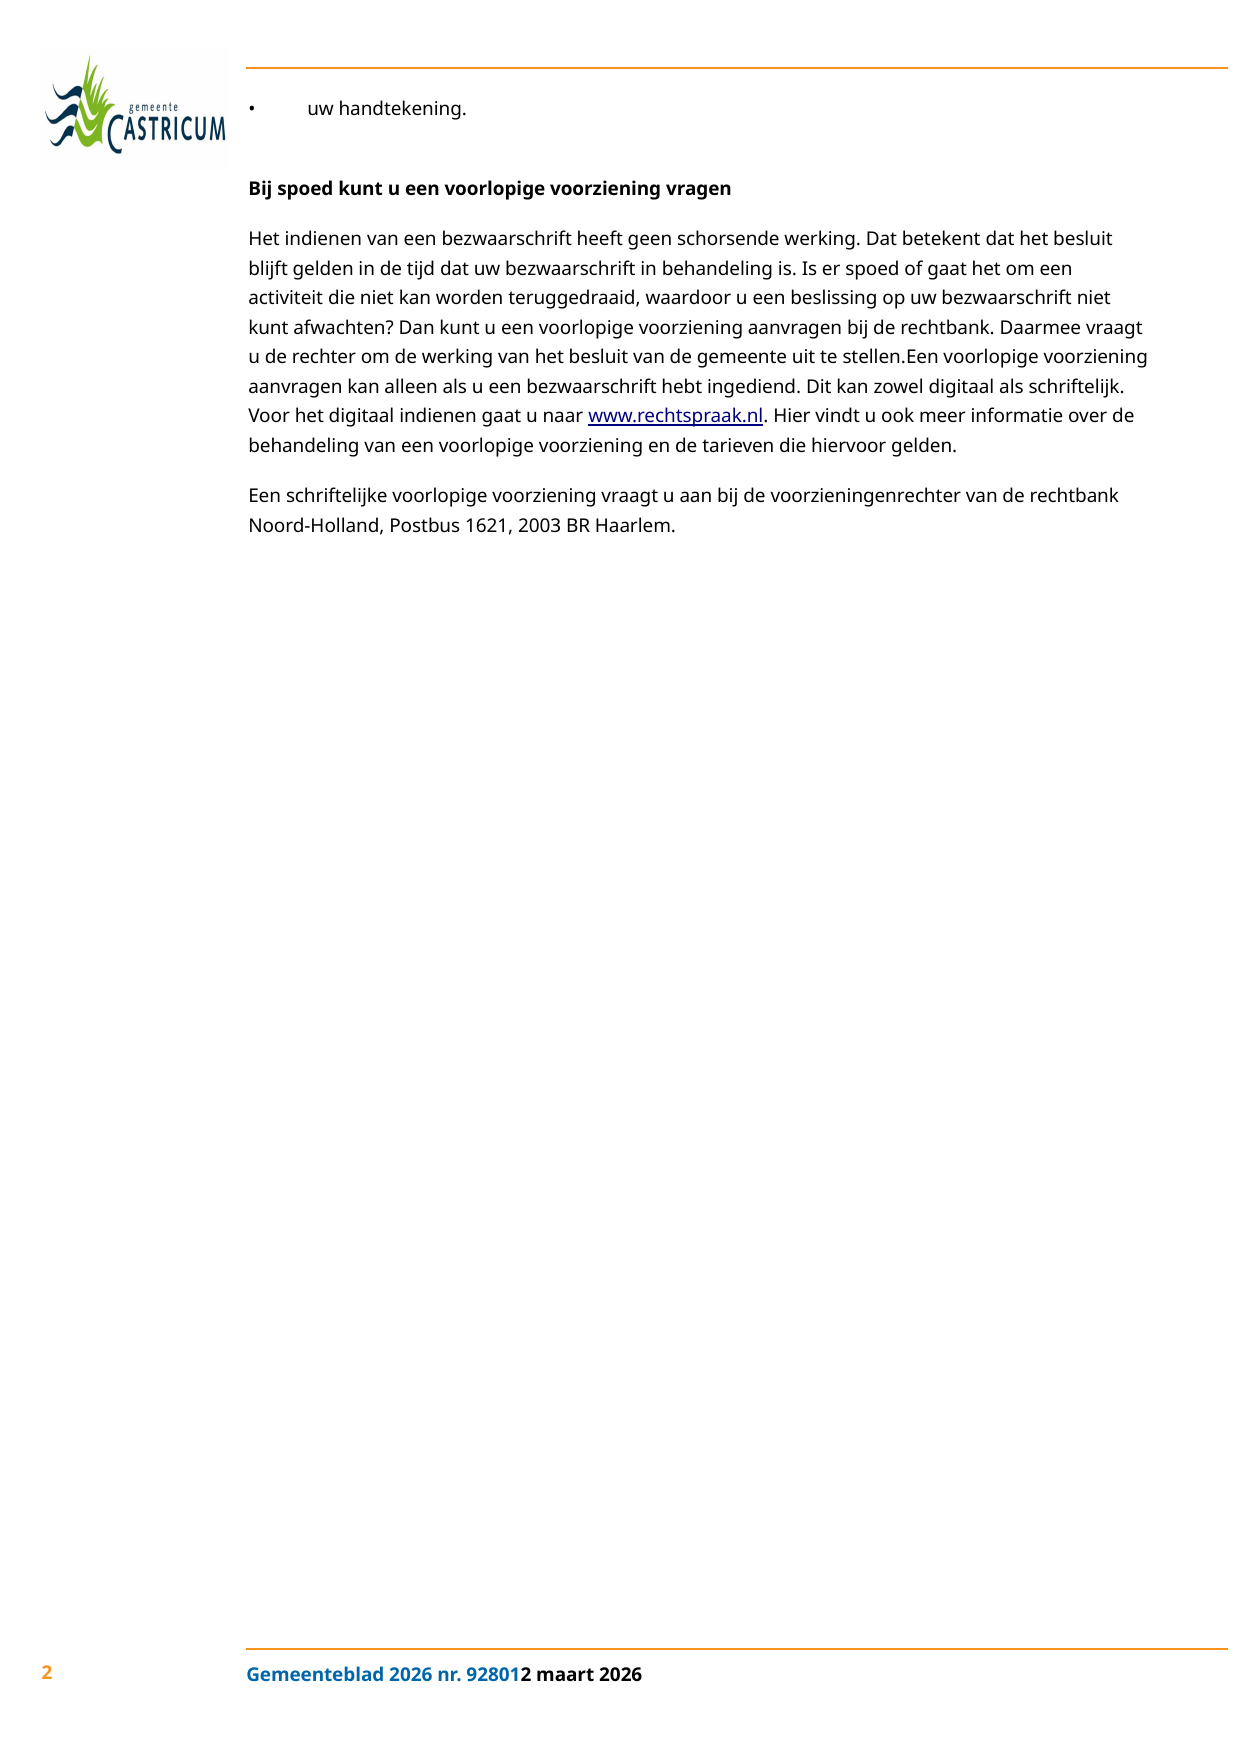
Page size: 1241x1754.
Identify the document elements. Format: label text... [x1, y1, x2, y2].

picture [41, 47, 231, 172]
text Het indienen van een bezwaarschrift heeft geen schorsende werking. Dat betekent dat het besluit blijft gelden in de tijd dat uw bezwaarschrift in behandeling is. Is er spoed of gaat het om een activiteit die niet kan worden teruggedraaid, waardoor u een beslissing op uw bezwaarschrift niet kunt afwachten? Dan kunt u een voorlopige voorziening aanvragen bij de rechtbank. Daarmee vraagt u de rechter om de werking van het besluit van de gemeente uit te stellen.Een voorlopige voorziening aanvragen kan alleen als u een bezwaarschrift hebt ingediend. Dit kan zowel digitaal als schriftelijk. Voor het digitaal indienen gaat u naar www.rechtspraak.nl. Hier vindt u ook meer informatie over de behandeling van een voorlopige voorziening en de tarieven die hiervoor gelden. [248, 225, 1152, 458]
list uw handtekening. [248, 95, 1152, 121]
text Een schriftelijke voorlopige voorziening vraagt u aan bij de voorzieningenrechter van de rechtbank Noord-Holland, Postbus 1621, 2003 BR Haarlem. [248, 483, 1152, 538]
text Bij spoed kunt u een voorlopige voorziening vragen [248, 175, 1152, 201]
